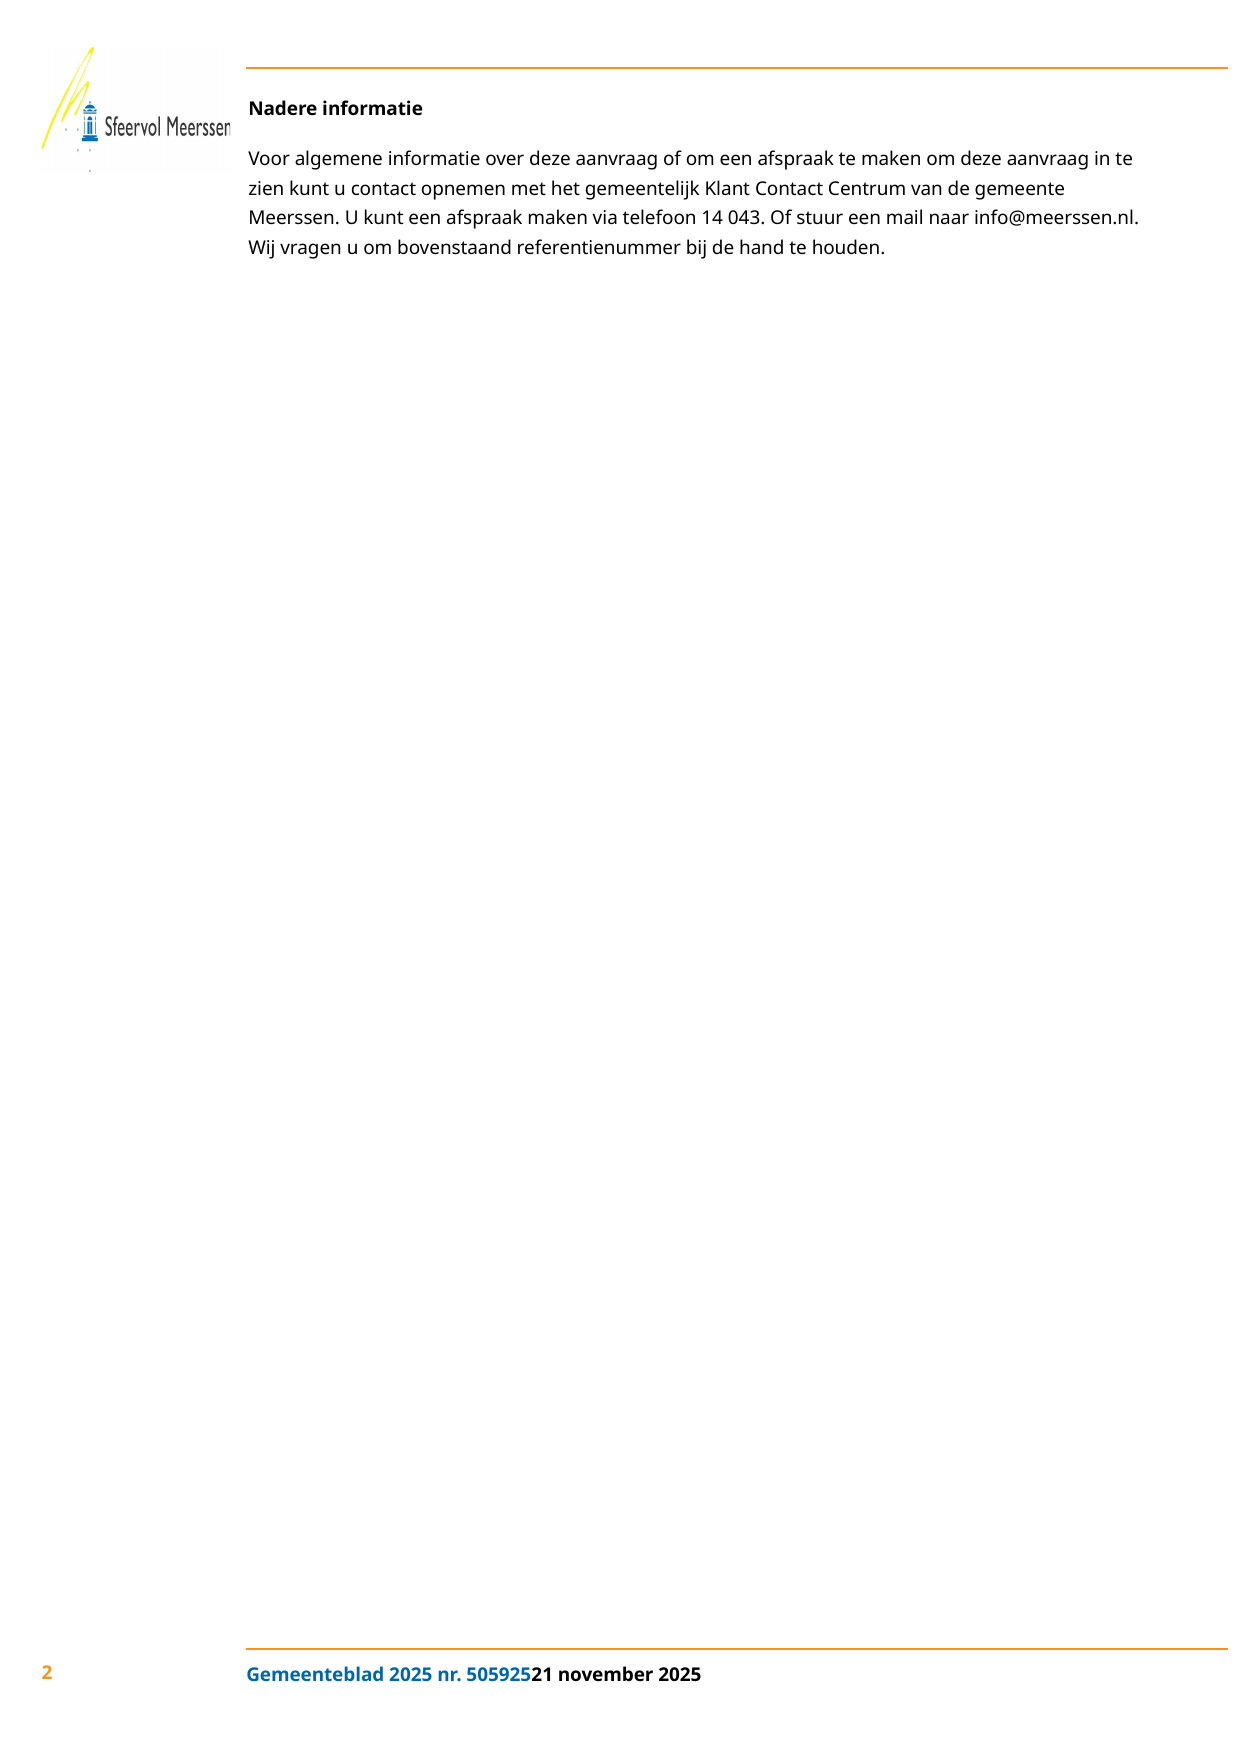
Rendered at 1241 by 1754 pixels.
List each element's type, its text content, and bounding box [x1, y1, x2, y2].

text Voor algemene informatie over deze aanvraag of om een afspraak te maken om deze aanvraag in te zien kunt u contact opnemen met het gemeentelijk Klant Contact Centrum van de gemeente Meerssen. U kunt een afspraak maken via telefoon 14 043. Of stuur een mail naar info@meerssen.nl. Wij vragen u om bovenstaand referentienummer bij de hand te houden. [248, 145, 1152, 260]
text Nadere informatie [248, 95, 1152, 121]
picture [41, 47, 231, 172]
